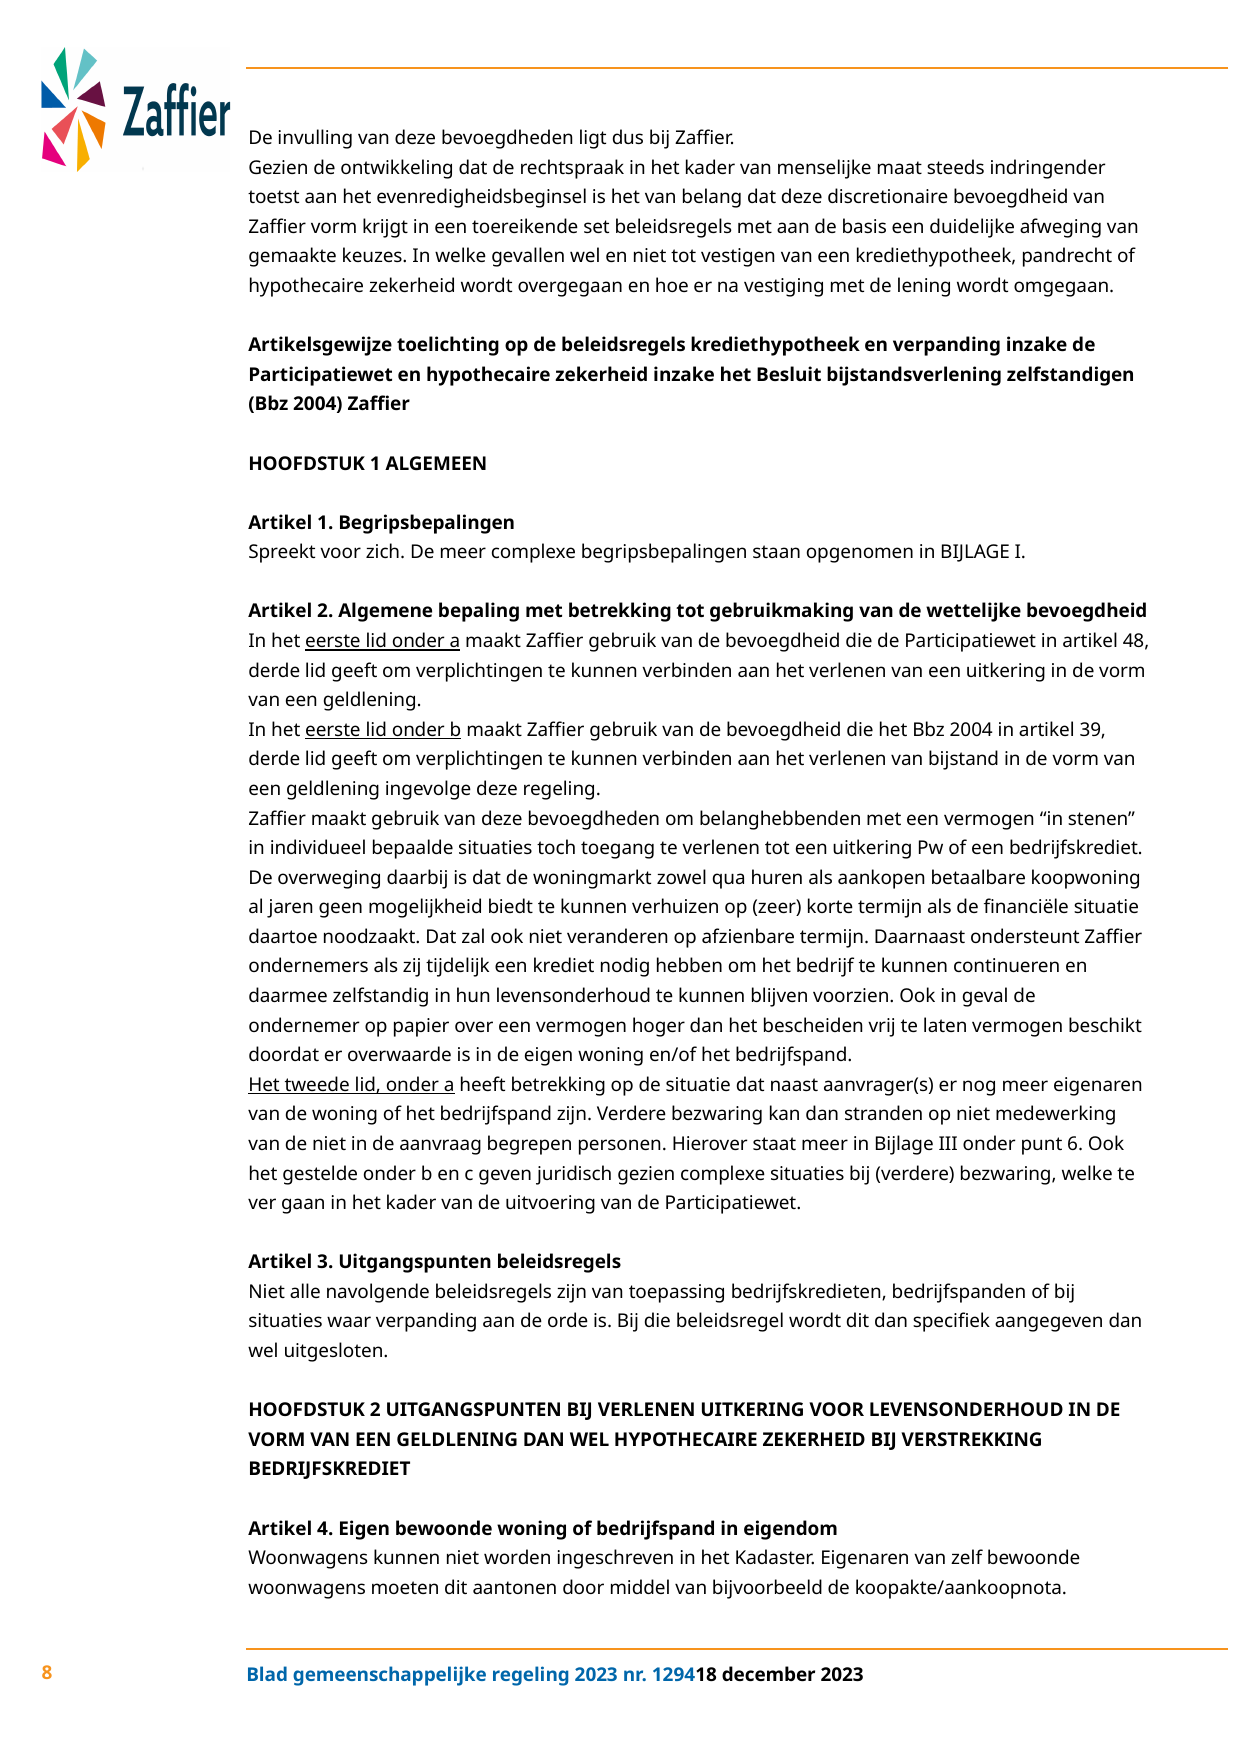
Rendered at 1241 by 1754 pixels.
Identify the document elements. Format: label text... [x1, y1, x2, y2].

text HOOFDSTUK 1 ALGEMEEN [248, 450, 1152, 476]
text HOOFDSTUK 2 UITGANGSPUNTEN BIJ VERLENEN UITKERING VOOR LEVENSONDERHOUD IN DE VORM VAN EEN GELDLENING DAN WEL HYPOTHECAIRE ZEKERHEID BIJ VERSTREKKING BEDRIJFSKREDIET [248, 1396, 1152, 1481]
picture [41, 47, 231, 172]
text Artikel 3. Uitgangspunten beleidsregels [248, 1248, 1152, 1274]
text Niet alle navolgende beleidsregels zijn van toepassing bedrijfskredieten, bedrijfspanden of bij situaties waar verpanding aan de orde is. Bij die beleidsregel wordt dit dan specifiek aangegeven dan wel uitgesloten. [248, 1278, 1152, 1363]
text Artikel 2. Algemene bepaling met betrekking tot gebruikmaking van de wettelijke bevoegdheid [248, 598, 1152, 623]
text Artikel 1. Begripsbepalingen [248, 509, 1152, 535]
text De invulling van deze bevoegdheden ligt dus bij Zaffier. [248, 124, 1152, 150]
text In het eerste lid onder b maakt Zaffier gebruik van de bevoegdheid die het Bbz 2004 in artikel 39, derde lid geeft om verplichtingen te kunnen verbinden aan het verlenen van bijstand in de vorm van een geldlening ingevolge deze regeling. [248, 716, 1152, 801]
text Spreekt voor zich. De meer complexe begripsbepalingen staan opgenomen in BIJLAGE I. [248, 538, 1152, 564]
text Artikelsgewijze toelichting op de beleidsregels krediethypotheek en verpanding inzake de Participatiewet en hypothecaire zekerheid inzake het Besluit bijstandsverlening zelfstandigen (Bbz 2004) Zaffier [248, 331, 1152, 416]
text Zaffier maakt gebruik van deze bevoegdheden om belanghebbenden met een vermogen “in stenen” in individueel bepaalde situaties toch toegang te verlenen tot een uitkering Pw of een bedrijfskrediet. De overweging daarbij is dat de woningmarkt zowel qua huren als aankopen betaalbare koopwoning al jaren geen mogelijkheid biedt te kunnen verhuizen op (zeer) korte termijn als de financiële situatie daartoe noodzaakt. Dat zal ook niet veranderen op afzienbare termijn. Daarnaast ondersteunt Zaffier ondernemers als zij tijdelijk een krediet nodig hebben om het bedrijf te kunnen continueren en daarmee zelfstandig in hun levensonderhoud te kunnen blijven voorzien. Ook in geval de ondernemer op papier over een vermogen hoger dan het bescheiden vrij te laten vermogen beschikt doordat er overwaarde is in de eigen woning en/of het bedrijfspand. [248, 805, 1152, 1067]
text Het tweede lid, onder a heeft betrekking op de situatie dat naast aanvrager(s) er nog meer eigenaren van de woning of het bedrijfspand zijn. Verdere bezwaring kan dan stranden op niet medewerking van de niet in de aanvraag begrepen personen. Hierover staat meer in Bijlage III onder punt 6. Ook het gestelde onder b en c geven juridisch gezien complexe situaties bij (verdere) bezwaring, welke te ver gaan in het kader van de uitvoering van de Participatiewet. [248, 1071, 1152, 1215]
text Woonwagens kunnen niet worden ingeschreven in het Kadaster. Eigenaren van zelf bewoonde woonwagens moeten dit aantonen door middel van bijvoorbeeld de koopakte/aankoopnota. [248, 1544, 1152, 1600]
text In het eerste lid onder a maakt Zaffier gebruik van de bevoegdheid die de Participatiewet in artikel 48, derde lid geeft om verplichtingen te kunnen verbinden aan het verlenen van een uitkering in de vorm van een geldlening. [248, 627, 1152, 712]
text Artikel 4. Eigen bewoonde woning of bedrijfspand in eigendom [248, 1515, 1152, 1541]
text Gezien de ontwikkeling dat de rechtspraak in het kader van menselijke maat steeds indringender toetst aan het evenredigheidsbeginsel is het van belang dat deze discretionaire bevoegdheid van Zaffier vorm krijgt in een toereikende set beleidsregels met aan de basis een duidelijke afweging van gemaakte keuzes. In welke gevallen wel en niet tot vestigen van een krediethypotheek, pandrecht of hypothecaire zekerheid wordt overgegaan en hoe er na vestiging met de lening wordt omgegaan. [248, 154, 1152, 298]
